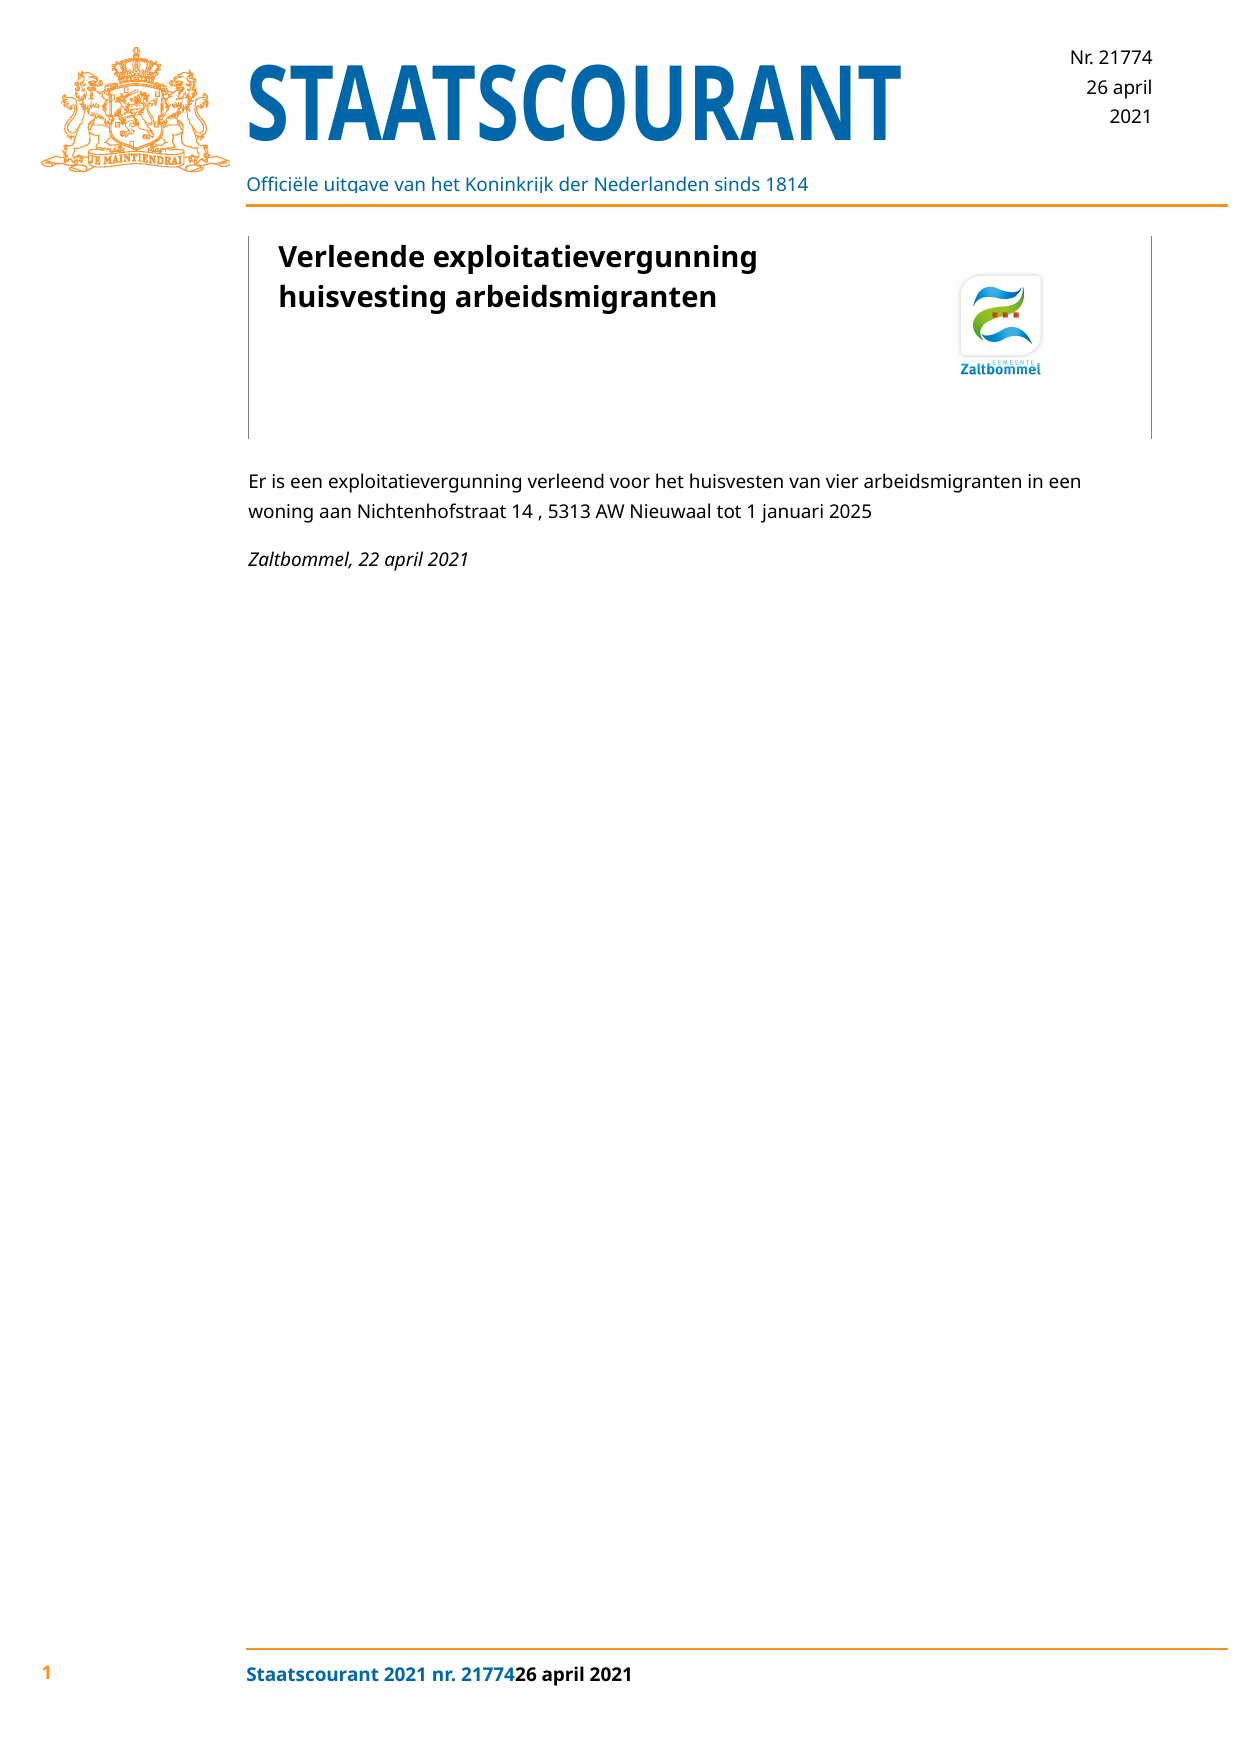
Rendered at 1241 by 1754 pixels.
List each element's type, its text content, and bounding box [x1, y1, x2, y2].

text Er is een exploitatievergunning verleend voor het huisvesten van vier arbeidsmigranten in een woning aan Nichtenhofstraat 14 , 5313 AW Nieuwaal tot 1 januari 2025 [248, 469, 1152, 524]
table_header [850, 236, 921, 413]
picture [41, 47, 231, 172]
table_header [850, 414, 1151, 439]
text Zaltbommel, 22 april 2021 [248, 546, 1152, 572]
table_header Verleende exploitatievergunning huisvesting arbeidsmigranten [249, 236, 850, 439]
table_header [1080, 236, 1151, 413]
picture [921, 236, 1080, 414]
